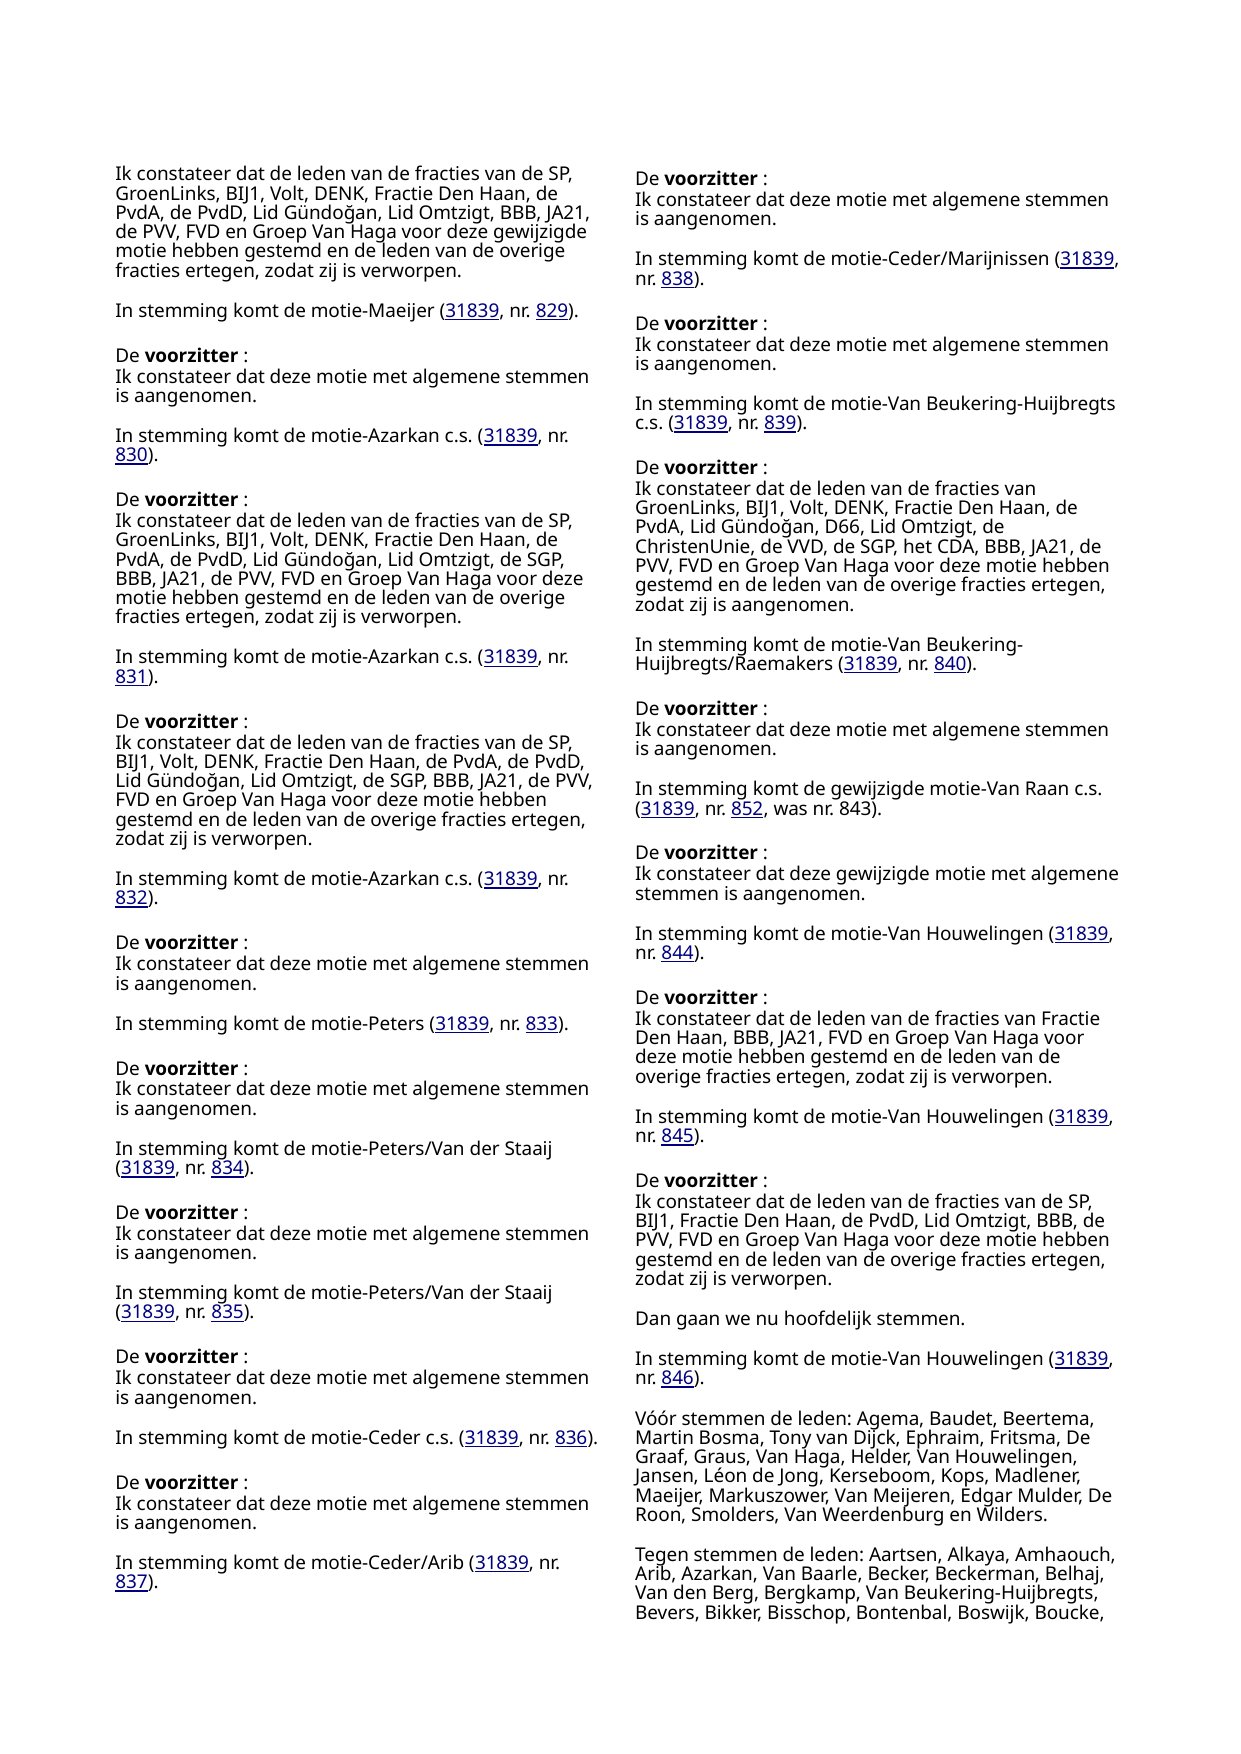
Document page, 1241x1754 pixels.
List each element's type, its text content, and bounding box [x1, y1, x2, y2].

text In stemming komt de motie-Peters/Van der Staaij (31839, nr. 835). [115, 1284, 605, 1323]
text In stemming komt de motie-Ceder c.s. (31839, nr. 836). [115, 1429, 605, 1448]
text Ik constateer dat deze motie met algemene stemmen is aangenomen. [115, 1369, 605, 1408]
text Ik constateer dat de leden van de fracties van de SP, BIJ1, Fractie Den Haan, de PvdD, Lid Omtzigt, BBB, de PVV, FVD en Groep Van Haga voor deze motie hebben gestemd en de leden van de overige fracties ertegen, zodat zij is verworpen. [635, 1193, 1125, 1289]
text In stemming komt de motie-Ceder/Marijnissen (31839, nr. 838). [635, 250, 1125, 289]
text De voorzitter : [635, 984, 1125, 1010]
text Vóór stemmen de leden: Agema, Baudet, Beertema, Martin Bosma, Tony van Dijck, Ephraim, Fritsma, De Graaf, Graus, Van Haga, Helder, Van Houwelingen, Jansen, Léon de Jong, Kerseboom, Kops, Madlener, Maeijer, Markuszower, Van Meijeren, Edgar Mulder, De Roon, Smolders, Van Weerdenburg en Wilders. [635, 1409, 1125, 1525]
text In stemming komt de motie-Azarkan c.s. (31839, nr. 832). [115, 870, 605, 909]
text Ik constateer dat de leden van de fracties van de SP, GroenLinks, BIJ1, Volt, DENK, Fractie Den Haan, de PvdA, de PvdD, Lid Gündoğan, Lid Omtzigt, BBB, JA21, de PVV, FVD en Groep Van Haga voor deze gewijzigde motie hebben gestemd en de leden van de overige fracties ertegen, zodat zij is verworpen. [115, 165, 605, 281]
text In stemming komt de motie-Azarkan c.s. (31839, nr. 831). [115, 648, 605, 687]
text De voorzitter : [635, 165, 1125, 191]
text Tegen stemmen de leden: Aartsen, Alkaya, Amhaouch, Arib, Azarkan, Van Baarle, Becker, Beckerman, Belhaj, Van den Berg, Bergkamp, Van Beukering-Huijbregts, Bevers, Bikker, Bisschop, Bontenbal, Boswijk, Boucke, [635, 1546, 1125, 1623]
text Ik constateer dat deze motie met algemene stemmen is aangenomen. [115, 1225, 605, 1263]
text Ik constateer dat de leden van de fracties van Fractie Den Haan, BBB, JA21, FVD en Groep Van Haga voor deze motie hebben gestemd en de leden van de overige fracties ertegen, zodat zij is verworpen. [635, 1010, 1125, 1087]
text In stemming komt de motie-Azarkan c.s. (31839, nr. 830). [115, 427, 605, 466]
text De voorzitter : [115, 1344, 605, 1369]
text De voorzitter : [635, 695, 1125, 721]
text De voorzitter : [635, 839, 1125, 865]
text In stemming komt de motie-Van Beukering-Huijbregts/Raemakers (31839, nr. 840). [635, 636, 1125, 674]
text In stemming komt de motie-Van Houwelingen (31839, nr. 844). [635, 925, 1125, 963]
text Ik constateer dat deze motie met algemene stemmen is aangenomen. [115, 1494, 605, 1533]
text De voorzitter : [115, 929, 605, 955]
text Ik constateer dat de leden van de fracties van de SP, GroenLinks, BIJ1, Volt, DENK, Fractie Den Haan, de PvdA, de PvdD, Lid Gündoğan, Lid Omtzigt, de SGP, BBB, JA21, de PVV, FVD en Groep Van Haga voor deze motie hebben gestemd en de leden van de overige fracties ertegen, zodat zij is verworpen. [115, 512, 605, 628]
text In stemming komt de motie-Van Beukering-Huijbregts c.s. (31839, nr. 839). [635, 395, 1125, 433]
text In stemming komt de motie-Van Houwelingen (31839, nr. 846). [635, 1350, 1125, 1389]
text De voorzitter : [635, 310, 1125, 336]
text Ik constateer dat deze motie met algemene stemmen is aangenomen. [635, 191, 1125, 229]
text De voorzitter : [115, 342, 605, 368]
text De voorzitter : [115, 708, 605, 734]
text In stemming komt de motie-Maeijer (31839, nr. 829). [115, 302, 605, 321]
text De voorzitter : [115, 1055, 605, 1080]
text Ik constateer dat deze gewijzigde motie met algemene stemmen is aangenomen. [635, 865, 1125, 904]
text De voorzitter : [635, 1167, 1125, 1193]
text De voorzitter : [115, 1469, 605, 1494]
text De voorzitter : [635, 454, 1125, 480]
text De voorzitter : [115, 486, 605, 512]
text Ik constateer dat deze motie met algemene stemmen is aangenomen. [635, 336, 1125, 374]
text In stemming komt de motie-Peters (31839, nr. 833). [115, 1014, 605, 1034]
text Dan gaan we nu hoofdelijk stemmen. [635, 1310, 1125, 1329]
text In stemming komt de motie-Van Houwelingen (31839, nr. 845). [635, 1108, 1125, 1146]
text In stemming komt de motie-Peters/Van der Staaij (31839, nr. 834). [115, 1140, 605, 1178]
text In stemming komt de motie-Ceder/Arib (31839, nr. 837). [115, 1554, 605, 1592]
text Ik constateer dat de leden van de fracties van de SP, BIJ1, Volt, DENK, Fractie Den Haan, de PvdA, de PvdD, Lid Gündoğan, Lid Omtzigt, de SGP, BBB, JA21, de PVV, FVD en Groep Van Haga voor deze motie hebben gestemd en de leden van de overige fracties ertegen, zodat zij is verworpen. [115, 734, 605, 849]
text Ik constateer dat deze motie met algemene stemmen is aangenomen. [115, 1080, 605, 1119]
text Ik constateer dat deze motie met algemene stemmen is aangenomen. [635, 721, 1125, 759]
text Ik constateer dat de leden van de fracties van GroenLinks, BIJ1, Volt, DENK, Fractie Den Haan, de PvdA, Lid Gündoğan, D66, Lid Omtzigt, de ChristenUnie, de VVD, de SGP, het CDA, BBB, JA21, de PVV, FVD en Groep Van Haga voor deze motie hebben gestemd en de leden van de overige fracties ertegen, zodat zij is aangenomen. [635, 480, 1125, 615]
text In stemming komt de gewijzigde motie-Van Raan c.s. (31839, nr. 852, was nr. 843). [635, 780, 1125, 819]
text Ik constateer dat deze motie met algemene stemmen is aangenomen. [115, 368, 605, 406]
text Ik constateer dat deze motie met algemene stemmen is aangenomen. [115, 955, 605, 994]
text De voorzitter : [115, 1199, 605, 1225]
